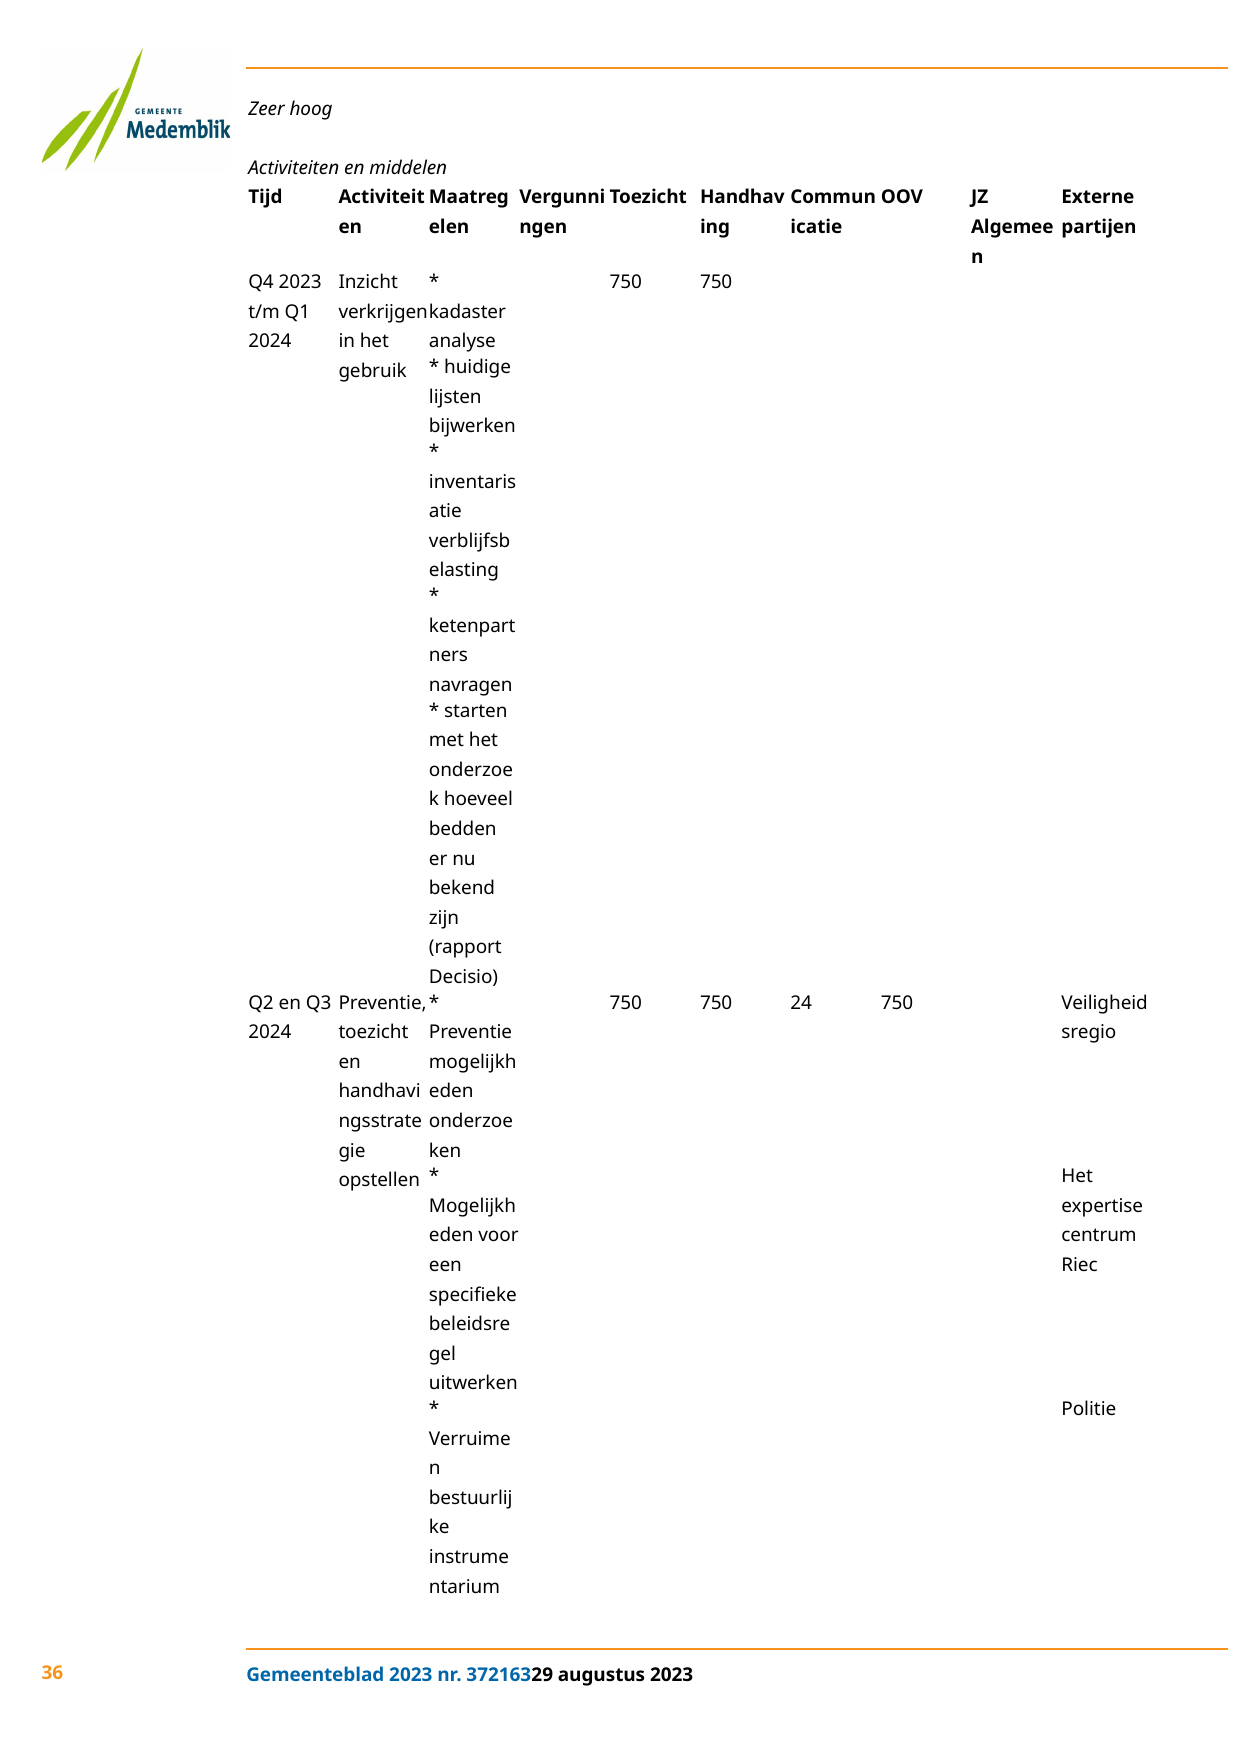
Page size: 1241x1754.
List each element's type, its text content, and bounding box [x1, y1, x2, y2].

table_cell * Preventiemogelijkheden onderzoeken [429, 989, 519, 1162]
table_cell * starten met het onderzoek hoeveel bedden er nu bekend zijn (rapport Decisio) [429, 697, 519, 989]
table_cell Q2 en Q3 2024 [248, 989, 338, 1598]
table_header Externe partijen [1061, 184, 1152, 268]
table_cell 750 [700, 989, 790, 1598]
table_cell Veiligheidsregio [1061, 989, 1152, 1162]
table_cell [790, 269, 881, 989]
table_header Handhaving [700, 184, 790, 268]
table_cell Preventie, toezicht en handhavingsstrategie opstellen [338, 989, 429, 1598]
table_cell 750 [700, 269, 790, 989]
table_cell Q4 2023 t/m Q1 2024 [248, 269, 338, 989]
table_header JZ Algemeen [971, 184, 1061, 268]
table_cell * Mogelijkheden voor een specifieke beleidsregel uitwerken [429, 1163, 519, 1395]
text Activiteiten en middelen [248, 154, 1152, 180]
picture [41, 47, 231, 172]
table_cell [971, 269, 1061, 989]
table_cell [519, 989, 609, 1598]
table_cell Politie [1061, 1395, 1152, 1598]
table_header Maatregelen [429, 184, 519, 268]
table_header Vergunningen [519, 184, 609, 268]
table_header Communicatie [790, 184, 881, 268]
table_cell [1061, 269, 1152, 989]
table_cell Het expertise centrum Riec [1061, 1163, 1152, 1395]
table_cell 24 [790, 989, 881, 1598]
table_header Toezicht [609, 184, 700, 268]
table_cell 750 [609, 269, 700, 989]
table_cell * Verruimen bestuurlijke instrumentarium [429, 1395, 519, 1598]
table_cell [971, 989, 1061, 1598]
table_cell * inventarisatie verblijfsbelasting [429, 438, 519, 582]
table_cell 750 [609, 989, 700, 1598]
table_cell 750 [881, 989, 971, 1598]
table_header OOV [881, 184, 971, 268]
table_cell Inzicht verkrijgen in het gebruik [338, 269, 429, 989]
table_cell [881, 269, 971, 989]
table_cell * huidige lijsten bijwerken [429, 354, 519, 438]
table_cell * ketenpartners navragen [429, 583, 519, 697]
table_header Activiteiten [338, 184, 429, 268]
table_cell * kadaster analyse [429, 269, 519, 353]
table_cell [519, 269, 609, 989]
text Zeer hoog [248, 95, 1152, 121]
table_header Tijd [248, 184, 338, 268]
